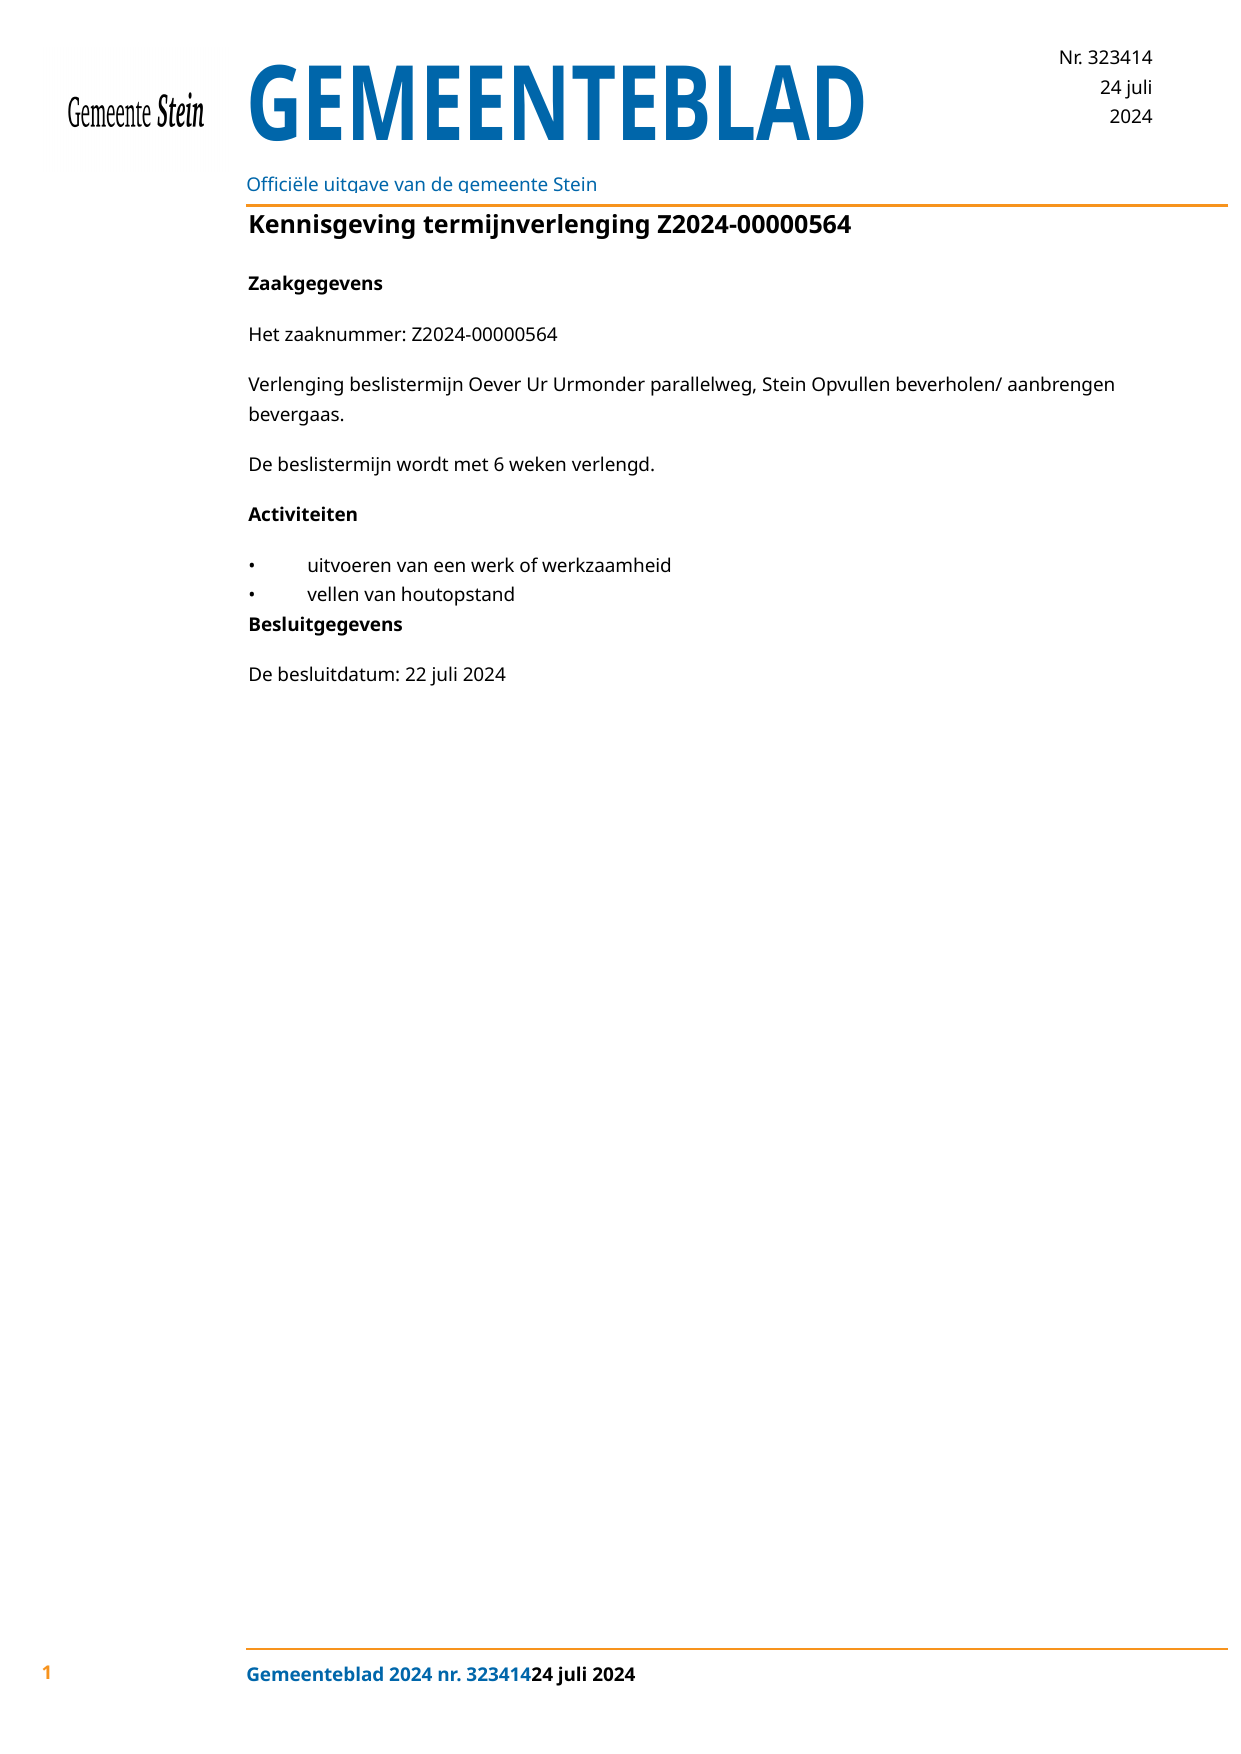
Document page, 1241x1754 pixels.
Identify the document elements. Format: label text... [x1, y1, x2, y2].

list vellen van houtopstand [248, 582, 1152, 607]
text De beslistermijn wordt met 6 weken verlengd. [248, 451, 1152, 477]
list uitvoeren van een werk of werkzaamheid [248, 552, 1152, 578]
text De besluitdatum: 22 juli 2024 [248, 662, 1152, 687]
text Verlenging beslistermijn Oever Ur Urmonder parallelweg, Stein Opvullen beverholen/ aanbrengen bevergaas. [248, 371, 1152, 426]
text Zaakgegevens [248, 270, 1152, 296]
picture [41, 47, 231, 172]
text Besluitgegevens [248, 611, 1152, 637]
text Kennisgeving termijnverlenging Z2024-00000564 [248, 207, 1152, 241]
text Activiteiten [248, 502, 1152, 527]
text Het zaaknummer: Z2024-00000564 [248, 321, 1152, 346]
